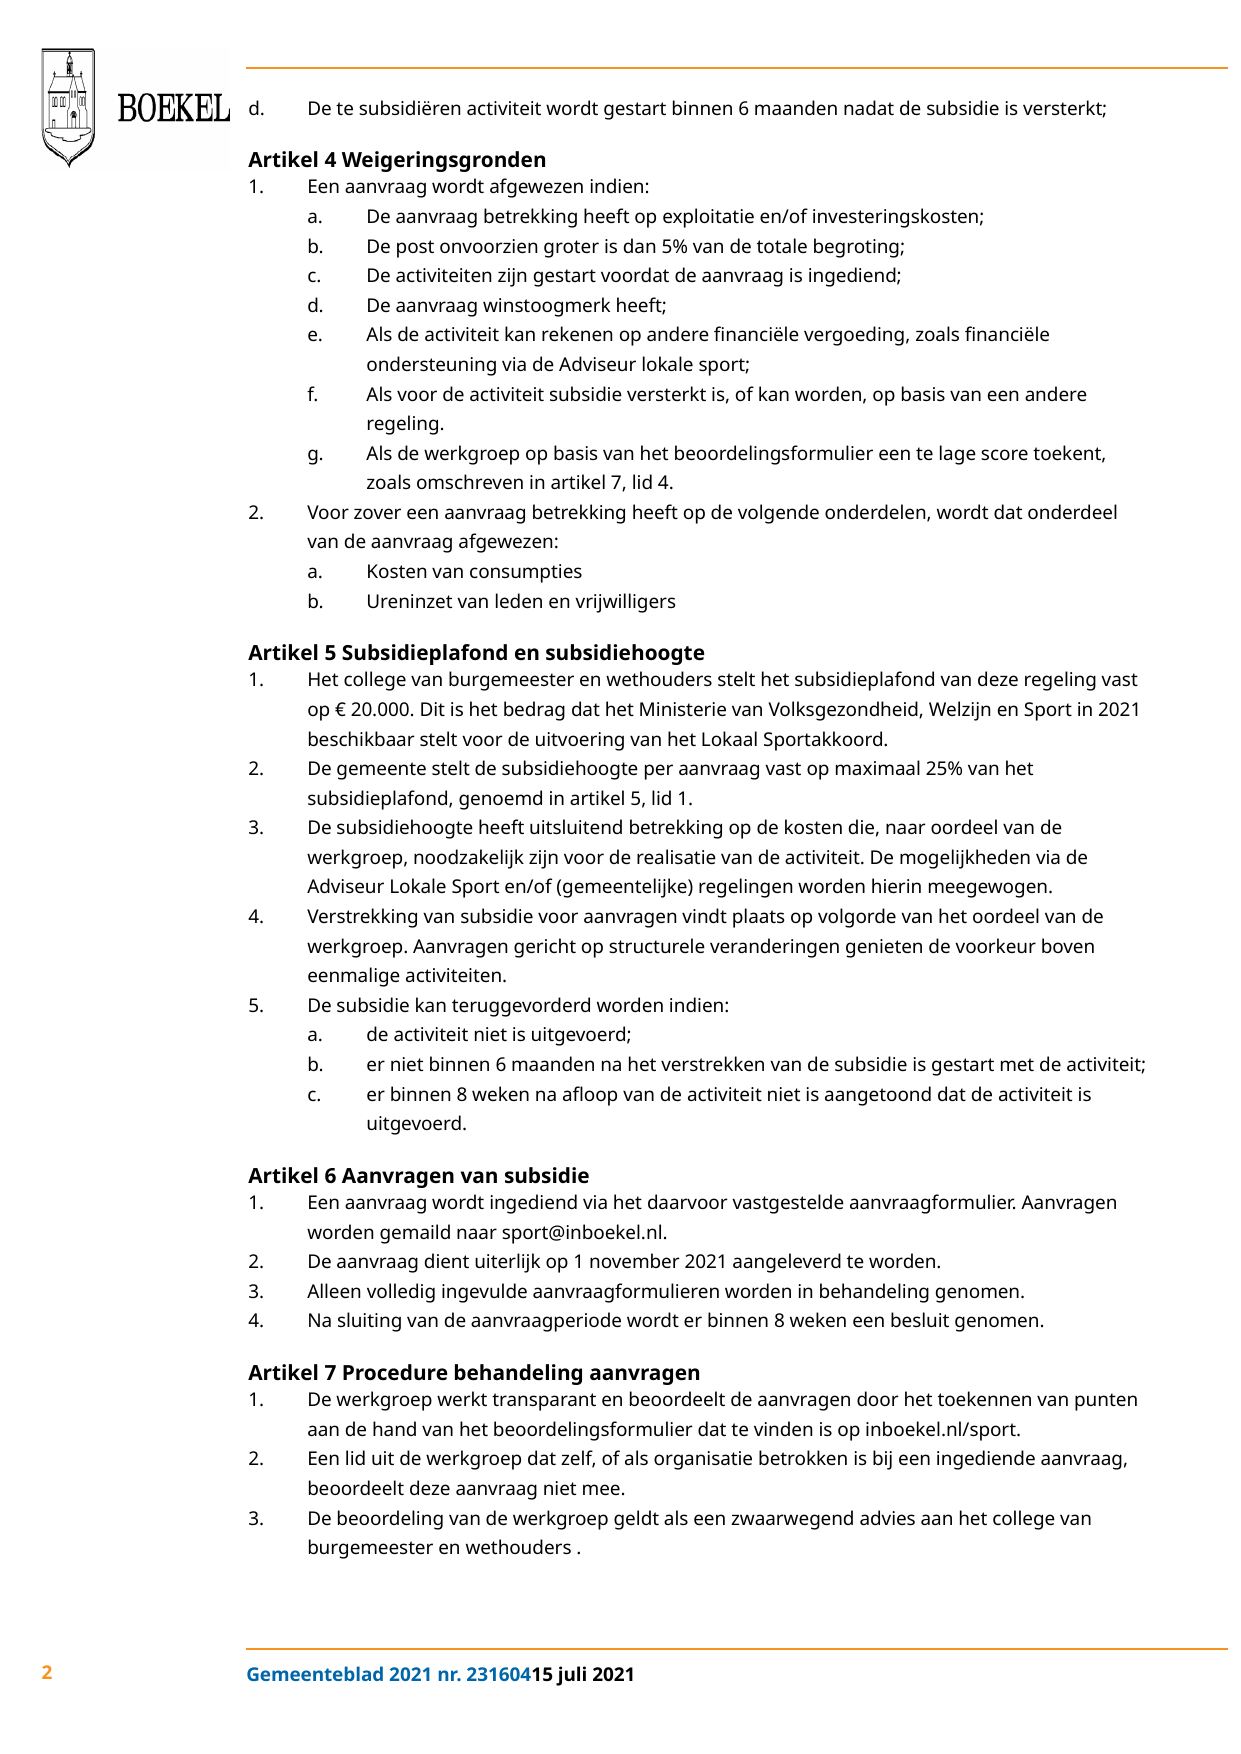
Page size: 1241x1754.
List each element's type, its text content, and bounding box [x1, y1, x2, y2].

list Voor zover een aanvraag betrekking heeft op de volgende onderdelen, wordt dat onderdeel van de aanvraag afgewezen: [248, 499, 1152, 554]
list Een lid uit de werkgroep dat zelf, of als organisatie betrokken is bij een ingediende aanvraag, beoordeelt deze aanvraag niet mee. [248, 1446, 1152, 1501]
list er binnen 8 weken na afloop van de activiteit niet is aangetoond dat de activiteit is uitgevoerd. [307, 1081, 1152, 1136]
list Als de werkgroep op basis van het beoordelingsformulier een te lage score toekent, zoals omschreven in artikel 7, lid 4. [307, 440, 1152, 495]
list Alleen volledig ingevulde aanvraagformulieren worden in behandeling genomen. [248, 1278, 1152, 1304]
list De subsidie kan teruggevorderd worden indien: [248, 992, 1152, 1018]
list Kosten van consumpties [307, 558, 1152, 584]
list De subsidiehoogte heeft uitsluitend betrekking op de kosten die, naar oordeel van de werkgroep, noodzakelijk zijn voor de realisatie van de activiteit. De mogelijkheden via de Adviseur Lokale Sport en/of (gemeentelijke) regelingen worden hierin meegewogen. [248, 814, 1152, 899]
list Verstrekking van subsidie voor aanvragen vindt plaats op volgorde van het oordeel van de werkgroep. Aanvragen gericht op structurele veranderingen genieten de voorkeur boven eenmalige activiteiten. [248, 903, 1152, 988]
picture [41, 47, 231, 172]
list Als de activiteit kan rekenen op andere financiële vergoeding, zoals financiële ondersteuning via de Adviseur lokale sport; [307, 322, 1152, 377]
list De aanvraag winstoogmerk heeft; [307, 292, 1152, 318]
list De werkgroep werkt transparant en beoordeelt de aanvragen door het toekennen van punten aan de hand van het beoordelingsformulier dat te vinden is op inboekel.nl/sport. [248, 1386, 1152, 1442]
list De beoordeling van de werkgroep geldt als een zwaarwegend advies aan het college van burgemeester en wethouders . [248, 1505, 1152, 1560]
list Na sluiting van de aanvraagperiode wordt er binnen 8 weken een besluit genomen. [248, 1308, 1152, 1333]
text Artikel 5 Subsidieplafond en subsidiehoogte [248, 638, 1152, 667]
list De aanvraag dient uiterlijk op 1 november 2021 aangeleverd te worden. [248, 1248, 1152, 1274]
list Het college van burgemeester en wethouders stelt het subsidieplafond van deze regeling vast op € 20.000. Dit is het bedrag dat het Ministerie van Volksgezondheid, Welzijn en Sport in 2021 beschikbaar stelt voor de uitvoering van het Lokaal Sportakkoord. [248, 667, 1152, 752]
text Artikel 4 Weigeringsgronden [248, 145, 1152, 174]
list De te subsidiëren activiteit wordt gestart binnen 6 maanden nadat de subsidie is versterkt; [248, 95, 1152, 121]
list Ureninzet van leden en vrijwilligers [307, 588, 1152, 613]
list Als voor de activiteit subsidie versterkt is, of kan worden, op basis van een andere regeling. [307, 381, 1152, 436]
list er niet binnen 6 maanden na het verstrekken van de subsidie is gestart met de activiteit; [307, 1051, 1152, 1077]
list De aanvraag betrekking heeft op exploitatie en/of investeringskosten; [307, 203, 1152, 229]
list Een aanvraag wordt ingediend via het daarvoor vastgestelde aanvraagformulier. Aanvragen worden gemaild naar sport@inboekel.nl. [248, 1189, 1152, 1244]
list Een aanvraag wordt afgewezen indien: [248, 174, 1152, 199]
text Artikel 6 Aanvragen van subsidie [248, 1161, 1152, 1189]
text Artikel 7 Procedure behandeling aanvragen [248, 1358, 1152, 1386]
list De activiteiten zijn gestart voordat de aanvraag is ingediend; [307, 262, 1152, 288]
list de activiteit niet is uitgevoerd; [307, 1022, 1152, 1047]
list De gemeente stelt de subsidiehoogte per aanvraag vast op maximaal 25% van het subsidieplafond, genoemd in artikel 5, lid 1. [248, 755, 1152, 811]
list De post onvoorzien groter is dan 5% van de totale begroting; [307, 233, 1152, 258]
